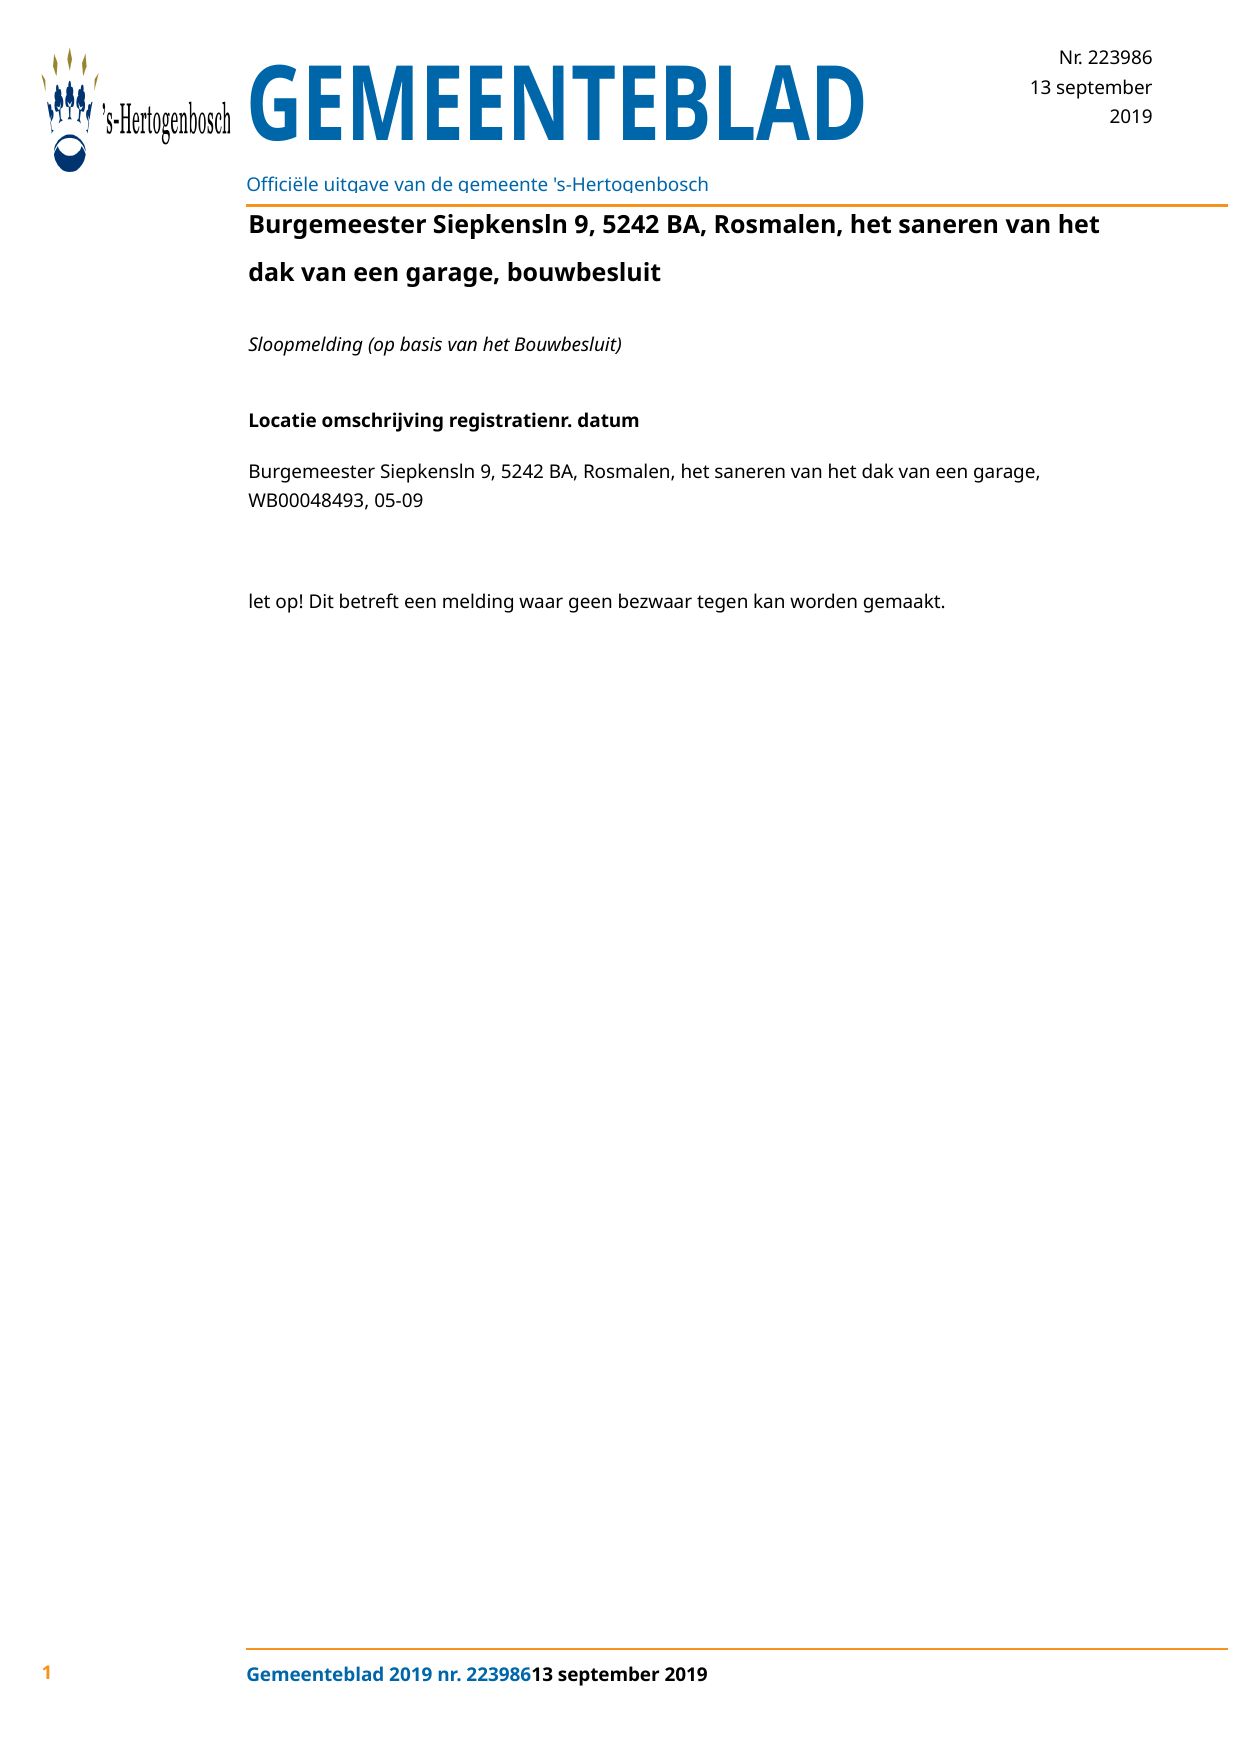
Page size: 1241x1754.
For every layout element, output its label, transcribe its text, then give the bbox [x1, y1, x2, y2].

text Sloopmelding (op basis van het Bouwbesluit) [248, 331, 1152, 357]
text Burgemeester Siepkensln 9, 5242 BA, Rosmalen, het saneren van het dak van een garage, WB00048493, 05-09 [248, 458, 1152, 513]
text Locatie omschrijving registratienr. datum [248, 408, 1152, 433]
text let op! Dit betreft een melding waar geen bezwaar tegen kan worden gemaakt. [248, 588, 1152, 614]
text Burgemeester Siepkensln 9, 5242 BA, Rosmalen, het saneren van het dak van een garage, bouwbesluit [248, 207, 1152, 288]
picture [41, 47, 231, 172]
